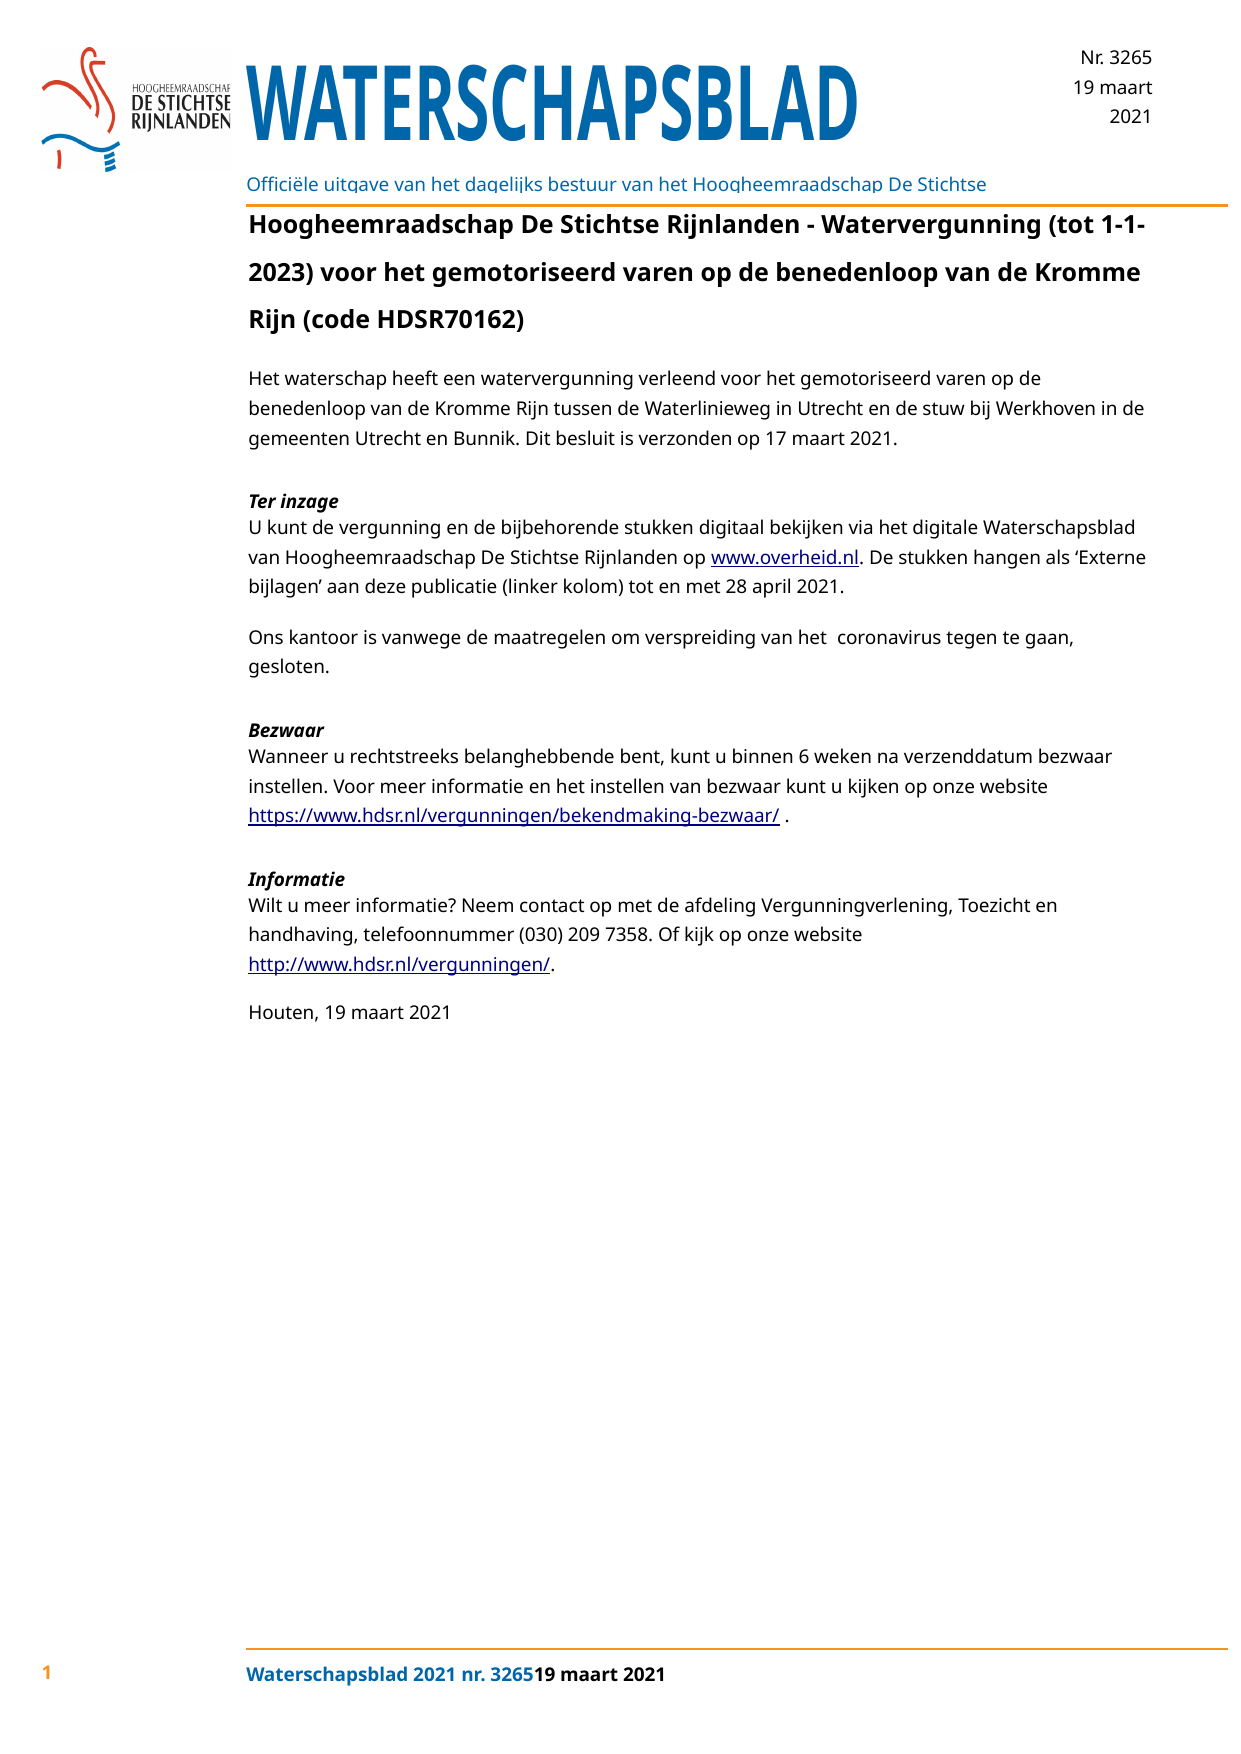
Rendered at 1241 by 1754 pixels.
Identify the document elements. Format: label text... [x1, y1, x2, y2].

picture [41, 47, 231, 172]
text Bezwaar [248, 717, 1152, 743]
text Het waterschap heeft een watervergunning verleend voor het gemotoriseerd varen op de benedenloop van de Kromme Rijn tussen de Waterlinieweg in Utrecht en de stuw bij Werkhoven in de gemeenten Utrecht en Bunnik. Dit besluit is verzonden op 17 maart 2021. [248, 366, 1152, 450]
text Wanneer u rechtstreeks belanghebbende bent, kunt u binnen 6 weken na verzenddatum bezwaar instellen. Voor meer informatie en het instellen van bezwaar kunt u kijken op onze website https://www.hdsr.nl/vergunningen/bekendmaking-bezwaar/ . [248, 743, 1152, 828]
text U kunt de vergunning en de bijbehorende stukken digitaal bekijken via het digitale Waterschapsblad van Hoogheemraadschap De Stichtse Rijnlanden op www.overheid.nl. De stukken hangen als ‘Externe bijlagen’ aan deze publicatie (linker kolom) tot en met 28 april 2021. [248, 514, 1152, 599]
text Informatie [248, 866, 1152, 892]
text Houten, 19 maart 2021 [248, 999, 1152, 1025]
text Wilt u meer informatie? Neem contact op met de afdeling Vergunningverlening, Toezicht en handhaving, telefoonnummer (030) 209 7358. Of kijk op onze website http://www.hdsr.nl/vergunningen/. [248, 892, 1152, 977]
text Hoogheemraadschap De Stichtse Rijnlanden - Watervergunning (tot 1-1-2023) voor het gemotoriseerd varen op de benedenloop van de Kromme Rijn (code HDSR70162) [248, 207, 1152, 336]
text Ter inzage [248, 489, 1152, 514]
text Ons kantoor is vanwege de maatregelen om verspreiding van het coronavirus tegen te gaan, gesloten. [248, 624, 1152, 679]
